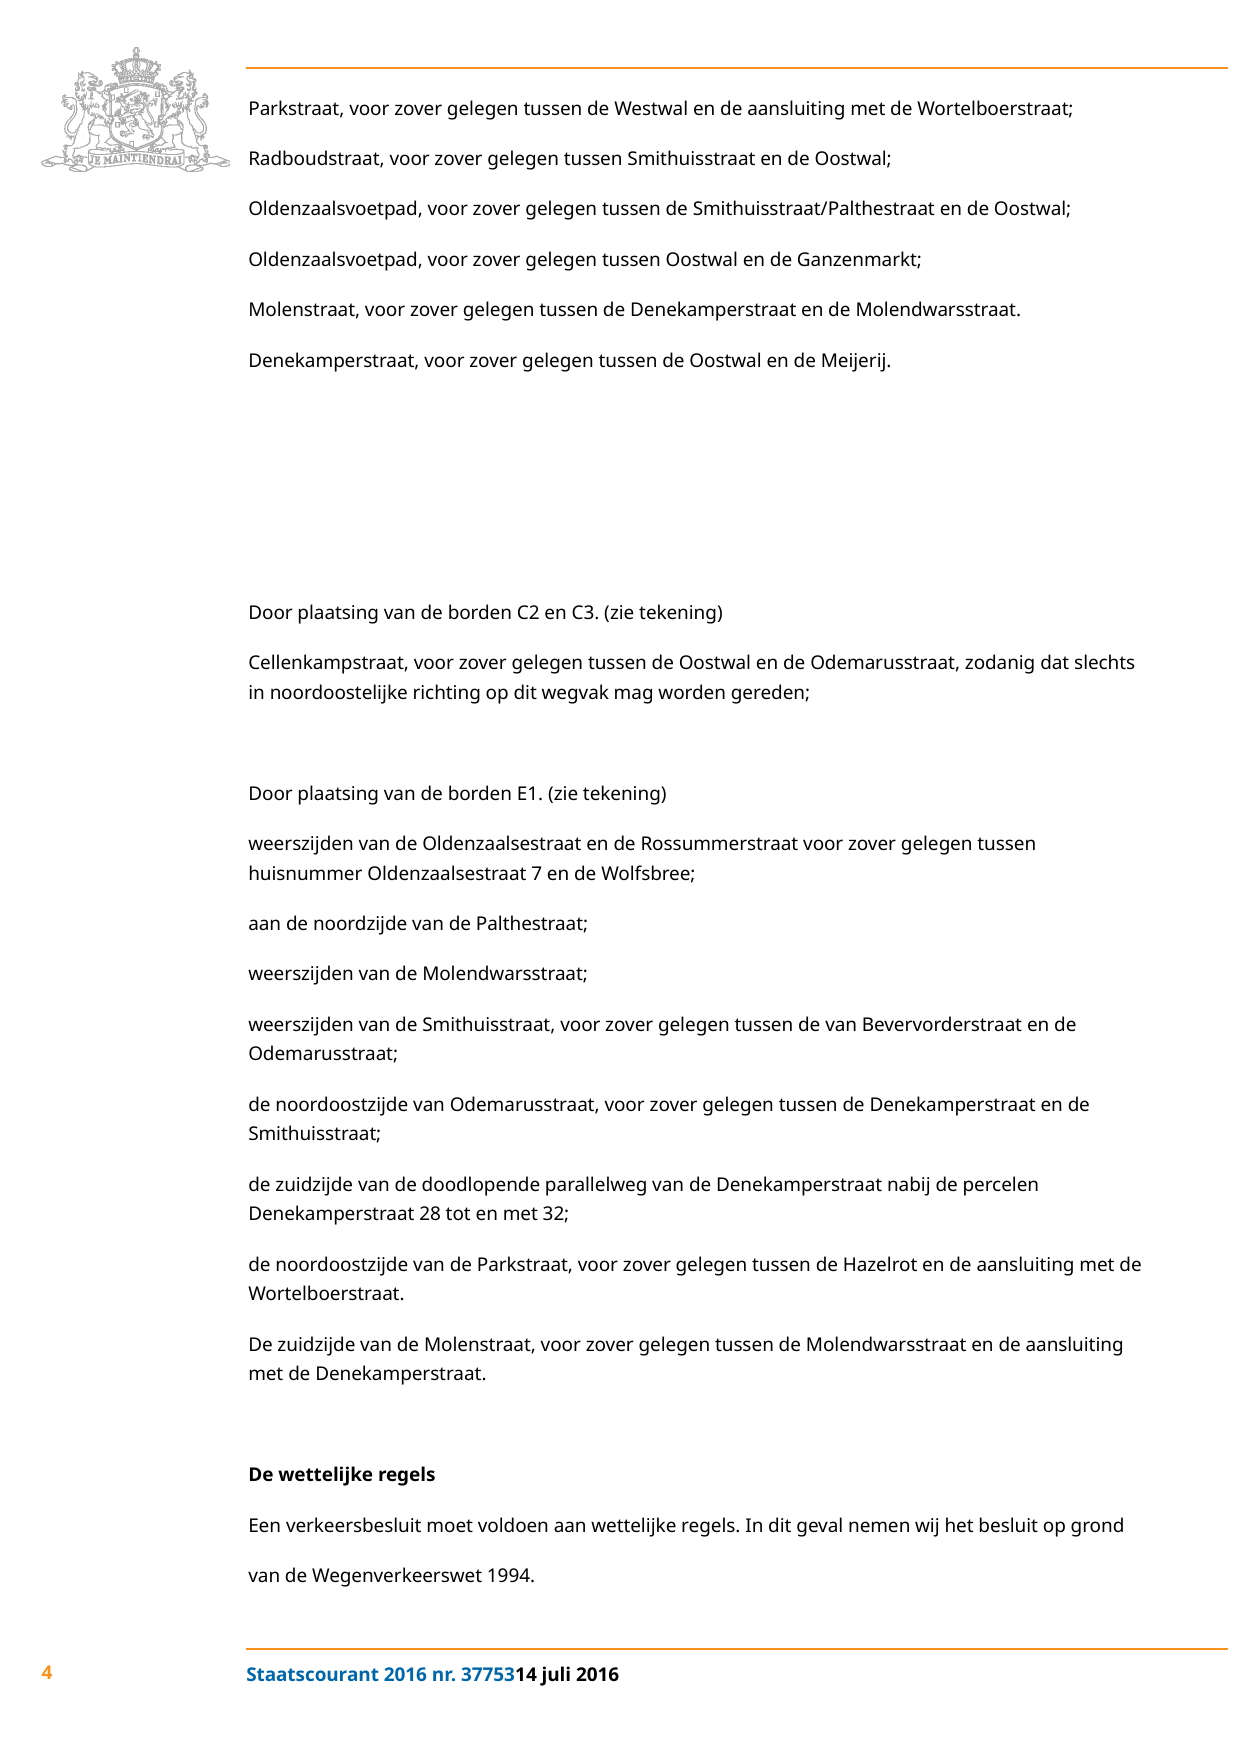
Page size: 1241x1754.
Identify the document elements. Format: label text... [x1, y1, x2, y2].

text De wettelijke regels [248, 1461, 1152, 1487]
text Molenstraat, voor zover gelegen tussen de Denekamperstraat en de Molendwarsstraat. [248, 296, 1152, 322]
text Door plaatsing van de borden E1. (zie tekening) [248, 780, 1152, 806]
text aan de noordzijde van de Palthestraat; [248, 910, 1152, 936]
text Een verkeersbesluit moet voldoen aan wettelijke regels. In dit geval nemen wij het besluit op grond [248, 1512, 1152, 1538]
text Cellenkampstraat, voor zover gelegen tussen de Oostwal en de Odemarusstraat, zodanig dat slechts in noordoostelijke richting op dit wegvak mag worden gereden; [248, 649, 1152, 705]
text Oldenzaalsvoetpad, voor zover gelegen tussen Oostwal en de Ganzenmarkt; [248, 246, 1152, 272]
text de zuidzijde van de doodlopende parallelweg van de Denekamperstraat nabij de percelen Denekamperstraat 28 tot en met 32; [248, 1171, 1152, 1226]
text weerszijden van de Oldenzaalsestraat en de Rossummerstraat voor zover gelegen tussen huisnummer Oldenzaalsestraat 7 en de Wolfsbree; [248, 830, 1152, 886]
text Door plaatsing van de borden C2 en C3. (zie tekening) [248, 599, 1152, 625]
text de noordoostzijde van de Parkstraat, voor zover gelegen tussen de Hazelrot en de aansluiting met de Wortelboerstraat. [248, 1251, 1152, 1306]
text de noordoostzijde van Odemarusstraat, voor zover gelegen tussen de Denekamperstraat en de Smithuisstraat; [248, 1091, 1152, 1146]
text van de Wegenverkeerswet 1994. [248, 1562, 1152, 1588]
text Radboudstraat, voor zover gelegen tussen Smithuisstraat en de Oostwal; [248, 145, 1152, 171]
text Denekamperstraat, voor zover gelegen tussen de Oostwal en de Meijerij. [248, 347, 1152, 373]
text Parkstraat, voor zover gelegen tussen de Westwal en de aansluiting met de Wortelboerstraat; [248, 95, 1152, 121]
text weerszijden van de Molendwarsstraat; [248, 961, 1152, 986]
text De zuidzijde van de Molenstraat, voor zover gelegen tussen de Molendwarsstraat en de aansluiting met de Denekamperstraat. [248, 1331, 1152, 1386]
picture [41, 47, 231, 172]
text Oldenzaalsvoetpad, voor zover gelegen tussen de Smithuisstraat/Palthestraat en de Oostwal; [248, 196, 1152, 221]
text weerszijden van de Smithuisstraat, voor zover gelegen tussen de van Bevervorderstraat en de Odemarusstraat; [248, 1011, 1152, 1066]
